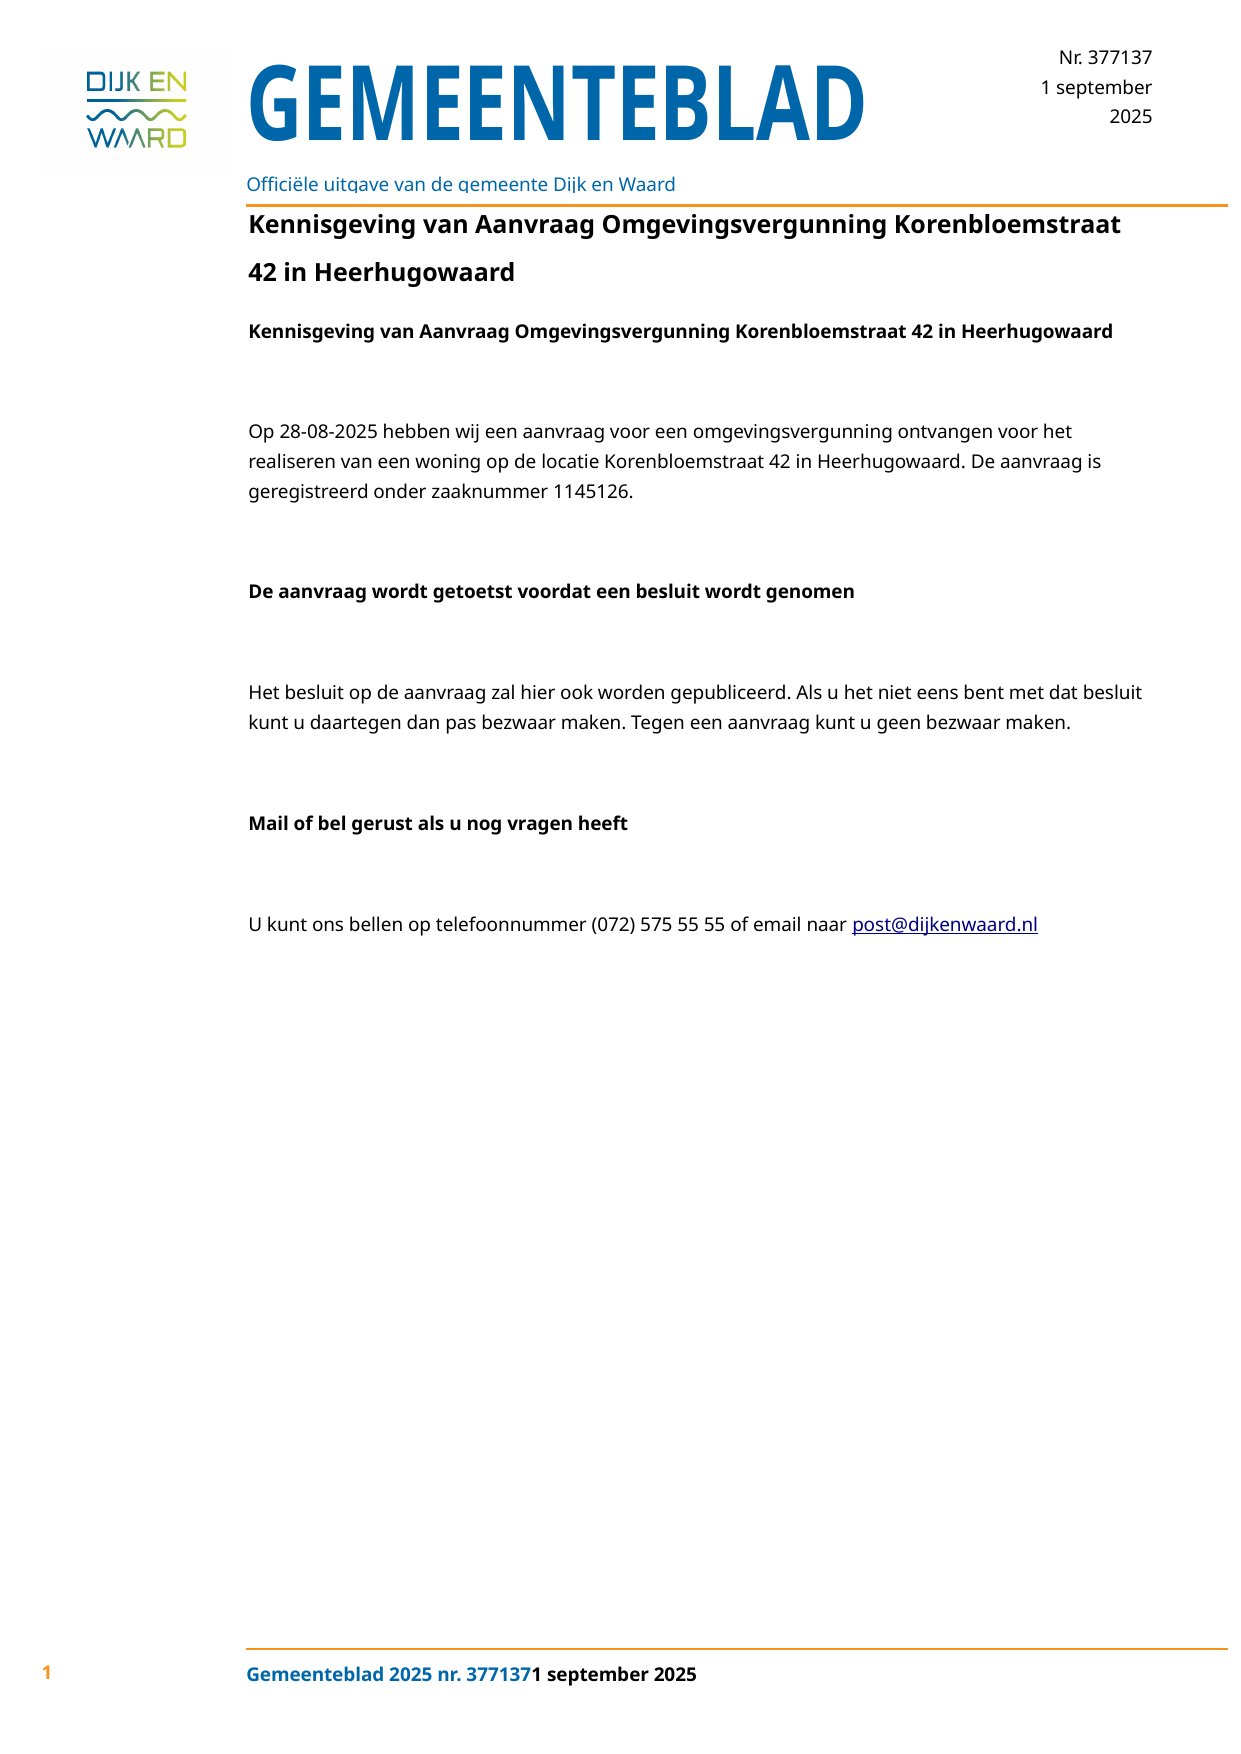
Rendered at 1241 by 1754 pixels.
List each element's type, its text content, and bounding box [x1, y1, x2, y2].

text Kennisgeving van Aanvraag Omgevingsvergunning Korenbloemstraat 42 in Heerhugowaard [248, 207, 1152, 288]
picture [41, 47, 231, 172]
text De aanvraag wordt getoetst voordat een besluit wordt genomen [248, 579, 1152, 604]
text Op 28-08-2025 hebben wij een aanvraag voor een omgevingsvergunning ontvangen voor het realiseren van een woning op de locatie Korenbloemstraat 42 in Heerhugowaard. De aanvraag is geregistreerd onder zaaknummer 1145126. [248, 419, 1152, 504]
text Mail of bel gerust als u nog vragen heeft [248, 810, 1152, 836]
text Kennisgeving van Aanvraag Omgevingsvergunning Korenbloemstraat 42 in Heerhugowaard [248, 318, 1152, 344]
text U kunt ons bellen op telefoonnummer (072) 575 55 55 of email naar post@dijkenwaard.nl [248, 911, 1152, 937]
text Het besluit op de aanvraag zal hier ook worden gepubliceerd. Als u het niet eens bent met dat besluit kunt u daartegen dan pas bezwaar maken. Tegen een aanvraag kunt u geen bezwaar maken. [248, 679, 1152, 735]
